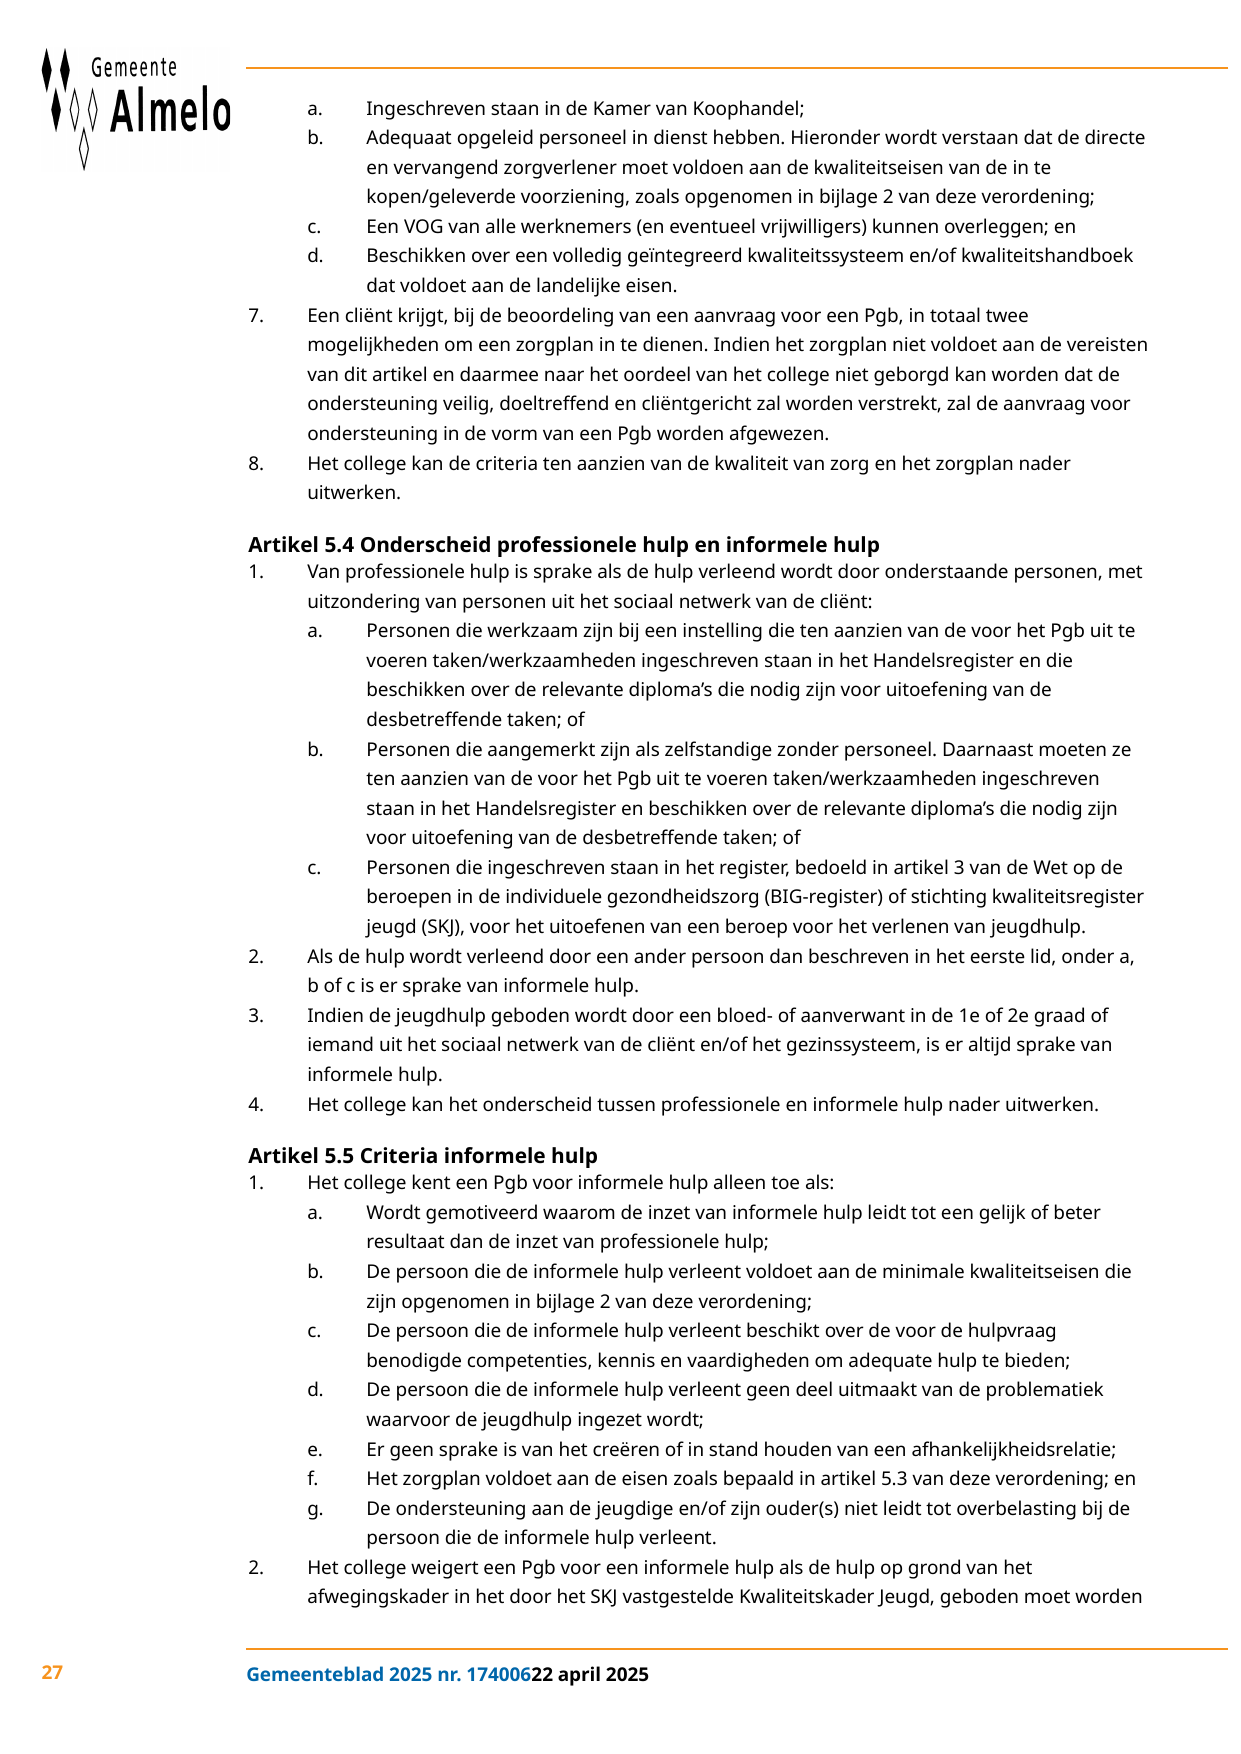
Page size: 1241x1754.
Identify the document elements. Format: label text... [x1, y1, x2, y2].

list Wordt gemotiveerd waarom de inzet van informele hulp leidt tot een gelijk of beter resultaat dan de inzet van professionele hulp; [307, 1199, 1152, 1254]
picture [41, 47, 231, 172]
list Personen die aangemerkt zijn als zelfstandige zonder personeel. Daarnaast moeten ze ten aanzien van de voor het Pgb uit te voeren taken/werkzaamheden ingeschreven staan in het Handelsregister en beschikken over de relevante diploma’s die nodig zijn voor uitoefening van de desbetreffende taken; of [307, 736, 1152, 850]
text Artikel 5.4 Onderscheid professionele hulp en informele hulp [248, 530, 1152, 558]
list Personen die werkzaam zijn bij een instelling die ten aanzien van de voor het Pgb uit te voeren taken/werkzaamheden ingeschreven staan in het Handelsregister en die beschikken over de relevante diploma’s die nodig zijn voor uitoefening van de desbetreffende taken; of [307, 617, 1152, 732]
list De persoon die de informele hulp verleent geen deel uitmaakt van de problematiek waarvoor de jeugdhulp ingezet wordt; [307, 1377, 1152, 1432]
text Artikel 5.5 Criteria informele hulp [248, 1141, 1152, 1169]
list De ondersteuning aan de jeugdige en/of zijn ouder(s) niet leidt tot overbelasting bij de persoon die de informele hulp verleent. [307, 1495, 1152, 1550]
list De persoon die de informele hulp verleent beschikt over de voor de hulpvraag benodigde competenties, kennis en vaardigheden om adequate hulp te bieden; [307, 1317, 1152, 1373]
list Het zorgplan voldoet aan de eisen zoals bepaald in artikel 5.3 van deze verordening; en [307, 1465, 1152, 1491]
list Het college kan de criteria ten aanzien van de kwaliteit van zorg en het zorgplan nader uitwerken. [248, 450, 1152, 505]
list Adequaat opgeleid personeel in dienst hebben. Hieronder wordt verstaan dat de directe en vervangend zorgverlener moet voldoen aan de kwaliteitseisen van de in te kopen/geleverde voorziening, zoals opgenomen in bijlage 2 van deze verordening; [307, 124, 1152, 209]
list Er geen sprake is van het creëren of in stand houden van een afhankelijkheidsrelatie; [307, 1436, 1152, 1462]
list Een cliënt krijgt, bij de beoordeling van een aanvraag voor een Pgb, in totaal twee mogelijkheden om een zorgplan in te dienen. Indien het zorgplan niet voldoet aan de vereisten van dit artikel en daarmee naar het oordeel van het college niet geborgd kan worden dat de ondersteuning veilig, doeltreffend en cliëntgericht zal worden verstrekt, zal de aanvraag voor ondersteuning in de vorm van een Pgb worden afgewezen. [248, 302, 1152, 446]
list Het college kan het onderscheid tussen professionele en informele hulp nader uitwerken. [248, 1091, 1152, 1116]
list Het college kent een Pgb voor informele hulp alleen toe als: [248, 1169, 1152, 1195]
list De persoon die de informele hulp verleent voldoet aan de minimale kwaliteitseisen die zijn opgenomen in bijlage 2 van deze verordening; [307, 1258, 1152, 1314]
list Van professionele hulp is sprake als de hulp verleend wordt door onderstaande personen, met uitzondering van personen uit het sociaal netwerk van de cliënt: [248, 558, 1152, 613]
list Indien de jeugdhulp geboden wordt door een bloed- of aanverwant in de 1e of 2e graad of iemand uit het sociaal netwerk van de cliënt en/of het gezinssysteem, is er altijd sprake van informele hulp. [248, 1002, 1152, 1087]
list Beschikken over een volledig geïntegreerd kwaliteitssysteem en/of kwaliteitshandboek dat voldoet aan de landelijke eisen. [307, 243, 1152, 298]
list Als de hulp wordt verleend door een ander persoon dan beschreven in het eerste lid, onder a, b of c is er sprake van informele hulp. [248, 943, 1152, 998]
list Personen die ingeschreven staan in het register, bedoeld in artikel 3 van de Wet op de beroepen in de individuele gezondheidszorg (BIG-register) of stichting kwaliteitsregister jeugd (SKJ), voor het uitoefenen van een beroep voor het verlenen van jeugdhulp. [307, 854, 1152, 939]
list Een VOG van alle werknemers (en eventueel vrijwilligers) kunnen overleggen; en [307, 213, 1152, 239]
list Ingeschreven staan in de Kamer van Koophandel; [307, 95, 1152, 121]
list Het college weigert een Pgb voor een informele hulp als de hulp op grond van het afwegingskader in het door het SKJ vastgestelde Kwaliteitskader Jeugd, geboden moet worden [248, 1554, 1152, 1609]
